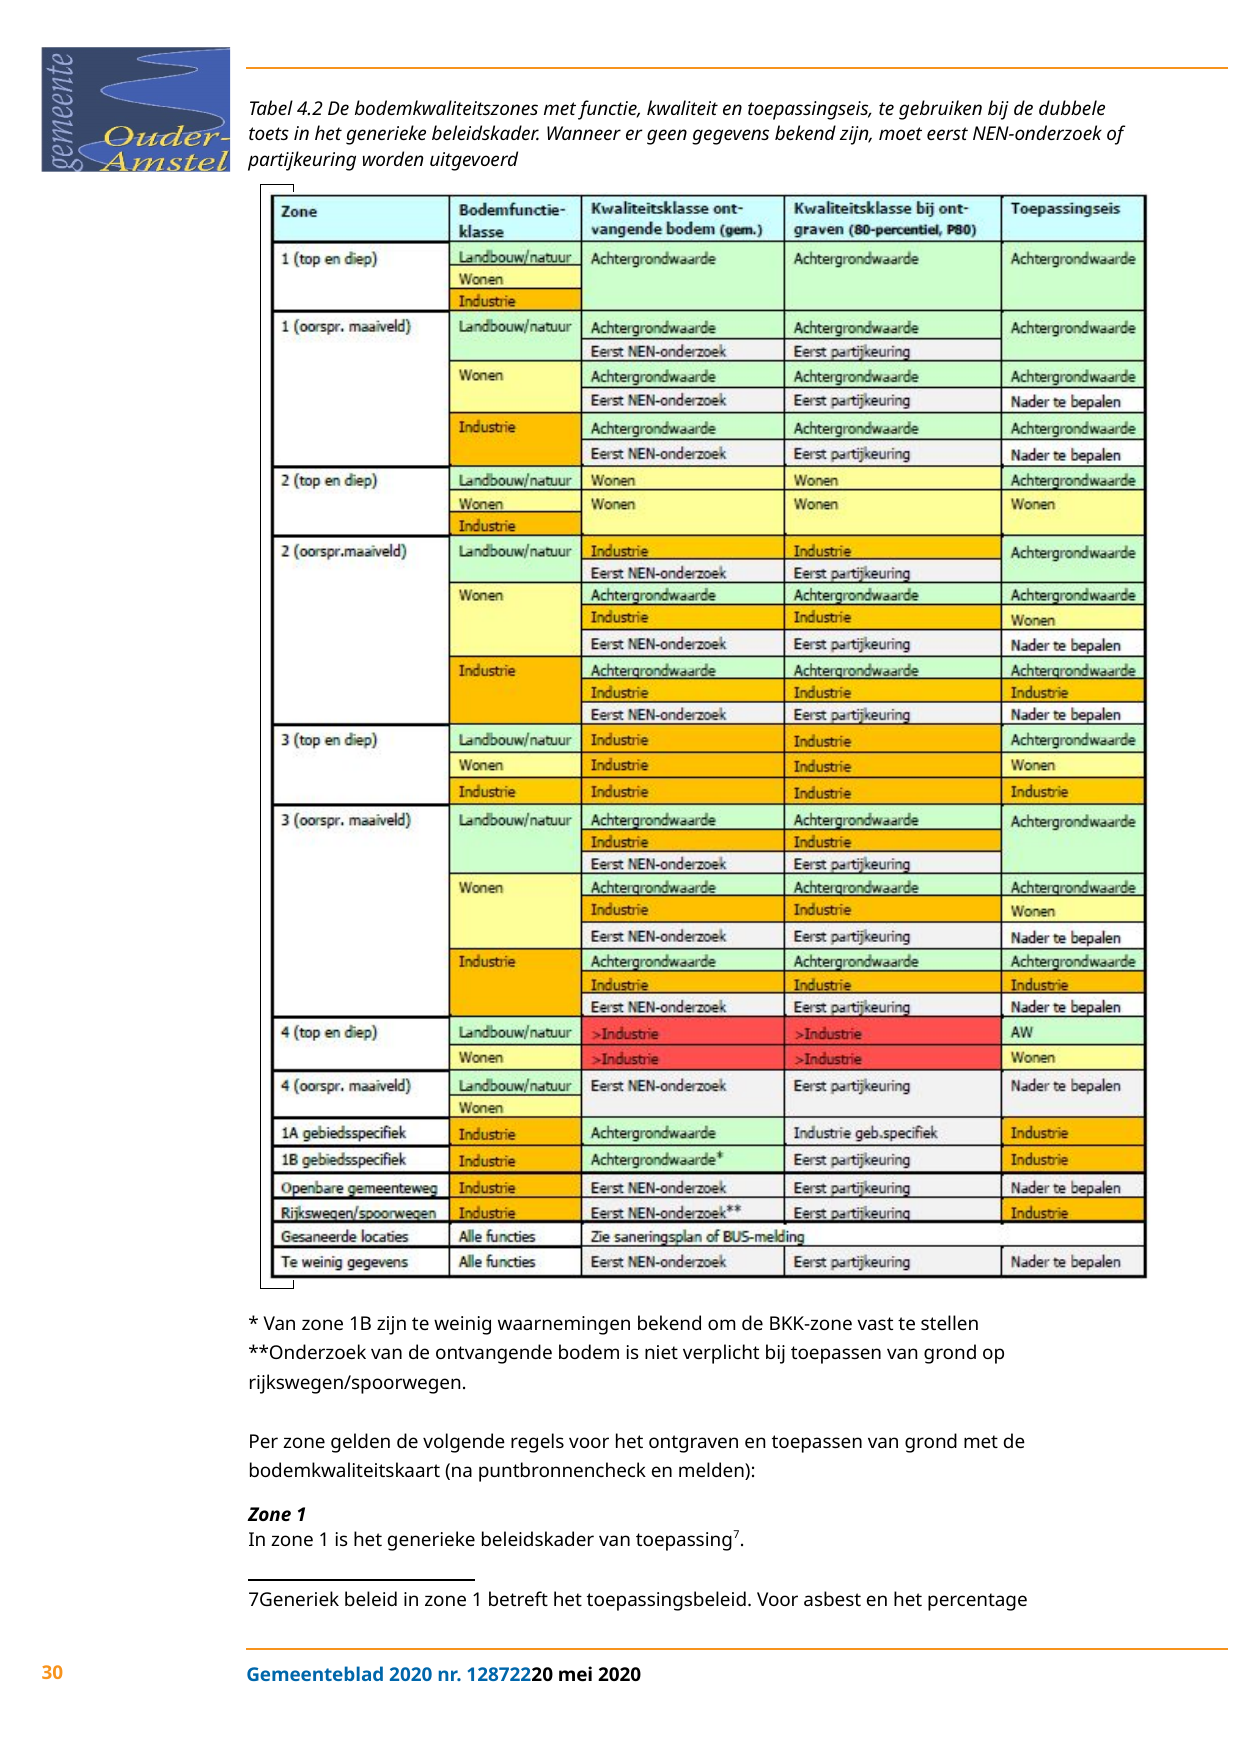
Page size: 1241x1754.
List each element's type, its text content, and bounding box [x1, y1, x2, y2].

text **Onderzoek van de ontvangende bodem is niet verplicht bij toepassen van grond op rijkswegen/spoorwegen. [248, 1339, 1152, 1394]
text Zone 1 [248, 1501, 1152, 1526]
text Tabel 4.2 De bodemkwaliteitszones met functie, kwaliteit en toepassingseis, te gebruiken bij de dubbele toets in het generieke beleidskader. Wanneer er geen gegevens bekend zijn, moet eerst NEN-onderzoek of partijkeuring worden uitgevoerd [248, 95, 1152, 172]
text * Van zone 1B zijn te weinig waarnemingen bekend om de BKK-zone vast te stellen [248, 1310, 1152, 1335]
picture [268, 192, 1155, 1280]
picture [41, 47, 231, 172]
text In zone 1 is het generieke beleidskader van toepassing. [248, 1526, 1152, 1552]
text Generiek beleid in zone 1 betreft het toepassingsbeleid. Voor asbest en het percentage [248, 1586, 1152, 1612]
text Per zone gelden de volgende regels voor het ontgraven en toepassen van grond met de bodemkwaliteitskaart (na puntbronnencheck en melden): [248, 1428, 1152, 1483]
